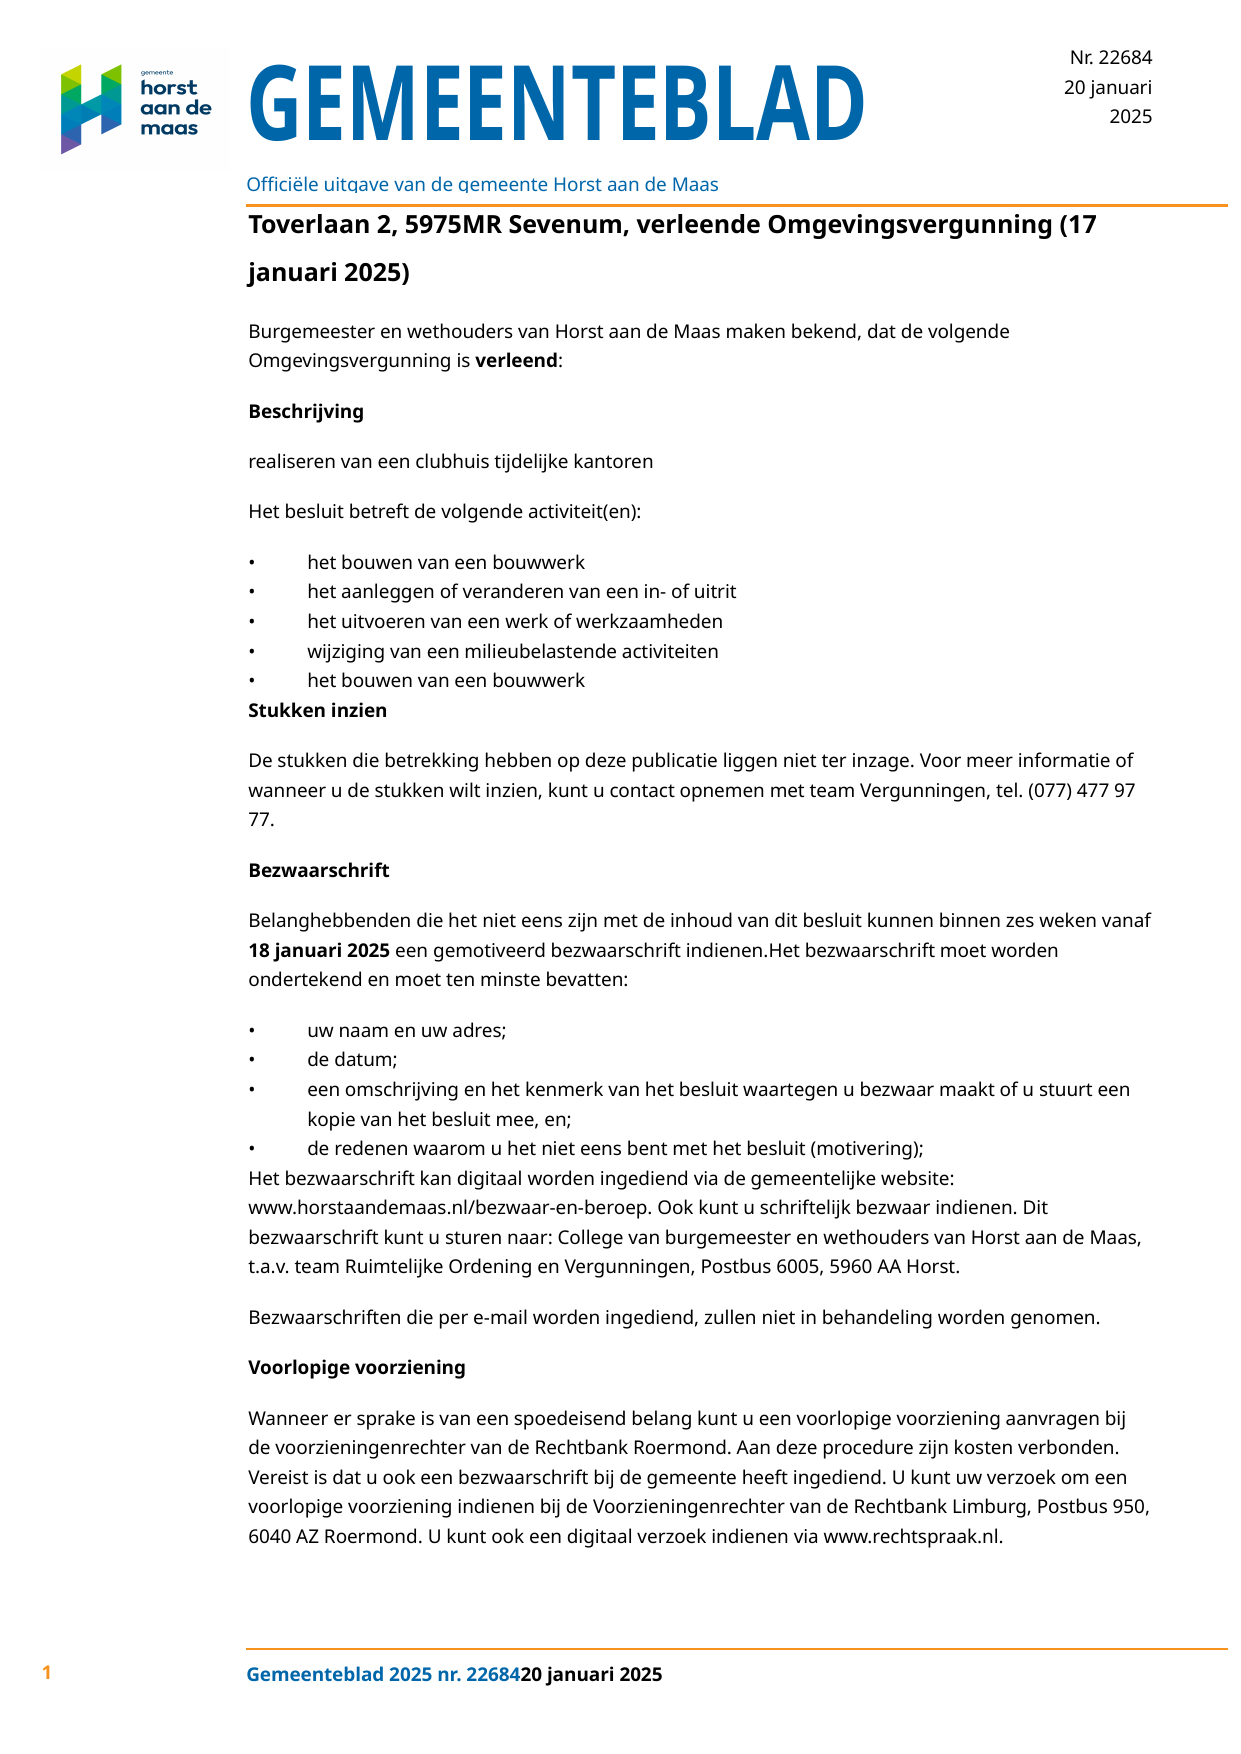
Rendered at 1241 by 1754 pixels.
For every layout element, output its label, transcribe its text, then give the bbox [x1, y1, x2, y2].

text Belanghebbenden die het niet eens zijn met de inhoud van dit besluit kunnen binnen zes weken vanaf 18 januari 2025 een gemotiveerd bezwaarschrift indienen.Het bezwaarschrift moet worden ondertekend en moet ten minste bevatten: [248, 907, 1152, 992]
list wijziging van een milieubelastende activiteiten [248, 638, 1152, 664]
list het bouwen van een bouwwerk [248, 667, 1152, 693]
text Voorlopige voorziening [248, 1354, 1152, 1380]
text Beschrijving [248, 398, 1152, 424]
list het aanleggen of veranderen van een in- of uitrit [248, 579, 1152, 604]
list de datum; [248, 1047, 1152, 1072]
text Bezwaarschriften die per e-mail worden ingediend, zullen niet in behandeling worden genomen. [248, 1304, 1152, 1330]
list het bouwen van een bouwwerk [248, 549, 1152, 575]
text De stukken die betrekking hebben op deze publicatie liggen niet ter inzage. Voor meer informatie of wanneer u de stukken wilt inzien, kunt u contact opnemen met team Vergunningen, tel. (077) 477 97 77. [248, 747, 1152, 832]
text Wanneer er sprake is van een spoedeisend belang kunt u een voorlopige voorziening aanvragen bij de voorzieningenrechter van de Rechtbank Roermond. Aan deze procedure zijn kosten verbonden. Vereist is dat u ook een bezwaarschrift bij de gemeente heeft ingediend. U kunt uw verzoek om een voorlopige voorziening indienen bij de Voorzieningenrechter van de Rechtbank Limburg, Postbus 950, 6040 AZ Roermond. U kunt ook een digitaal verzoek indienen via www.rechtspraak.nl. [248, 1405, 1152, 1549]
list een omschrijving en het kenmerk van het besluit waartegen u bezwaar maakt of u stuurt een kopie van het besluit mee, en; [248, 1076, 1152, 1132]
text Stukken inzien [248, 697, 1152, 723]
list de redenen waarom u het niet eens bent met het besluit (motivering); [248, 1135, 1152, 1161]
list uw naam en uw adres; [248, 1017, 1152, 1043]
list het uitvoeren van een werk of werkzaamheden [248, 608, 1152, 634]
text Burgemeester en wethouders van Horst aan de Maas maken bekend, dat de volgende Omgevingsvergunning is verleend: [248, 318, 1152, 373]
text Toverlaan 2, 5975MR Sevenum, verleende Omgevingsvergunning (17 januari 2025) [248, 207, 1152, 288]
text Het bezwaarschrift kan digitaal worden ingediend via de gemeentelijke website: www.horstaandemaas.nl/bezwaar-en-beroep. Ook kunt u schriftelijk bezwaar indienen. Dit bezwaarschrift kunt u sturen naar: College van burgemeester en wethouders van Horst aan de Maas, t.a.v. team Ruimtelijke Ordening en Vergunningen, Postbus 6005, 5960 AA Horst. [248, 1165, 1152, 1279]
text Bezwaarschrift [248, 857, 1152, 883]
text realiseren van een clubhuis tijdelijke kantoren [248, 448, 1152, 474]
picture [41, 47, 231, 172]
text Het besluit betreft de volgende activiteit(en): [248, 499, 1152, 524]
